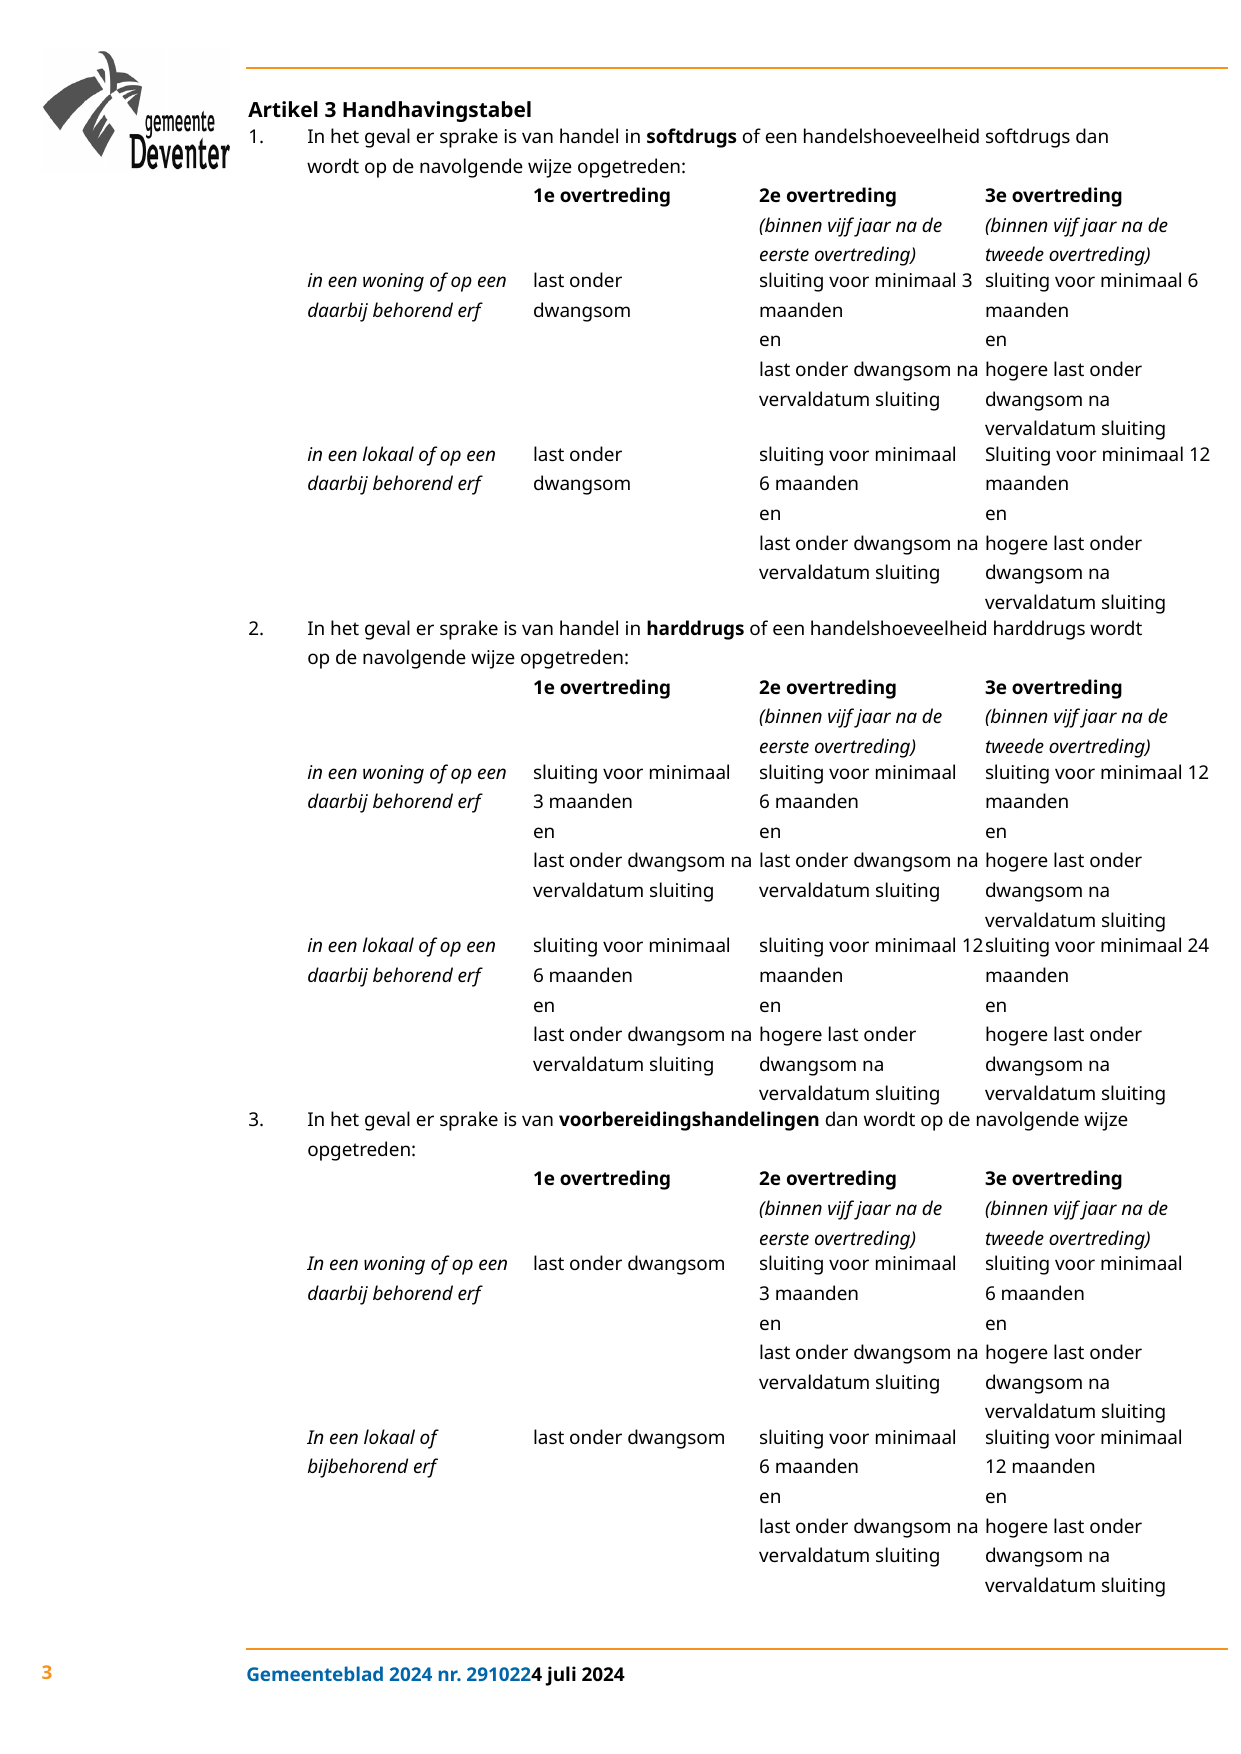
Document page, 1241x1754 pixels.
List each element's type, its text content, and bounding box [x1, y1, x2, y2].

table_header [307, 674, 533, 759]
text Artikel 3 Handhavingstabel [248, 95, 1152, 123]
table_cell last onder dwangsom [533, 1424, 759, 1598]
table_cell sluiting voor minimaal 6 maanden en hogere last onder dwangsom na vervaldatum sluiting [985, 1251, 1211, 1424]
list In het geval er sprake is van handel in softdrugs of een handelshoeveelheid softdrugs dan wordt op de navolgende wijze opgetreden: [248, 123, 1152, 178]
table_header 1e overtreding [533, 183, 759, 267]
table_cell sluiting voor minimaal 3 maanden en last onder dwangsom na vervaldatum sluiting [533, 759, 759, 933]
table_header 3e overtreding (binnen vijf jaar na de tweede overtreding) [985, 674, 1211, 759]
table_cell in een lokaal of op een daarbij behorend erf [307, 933, 533, 1106]
table_cell sluiting voor minimaal 6 maanden en last onder dwangsom na vervaldatum sluiting [759, 759, 985, 933]
table_cell sluiting voor minimaal 12 maanden en hogere last onder dwangsom na vervaldatum sluiting [985, 759, 1211, 933]
table_cell sluiting voor minimaal 6 maanden en last onder dwangsom na vervaldatum sluiting [533, 933, 759, 1106]
table_cell sluiting voor minimaal 12 maanden en hogere last onder dwangsom na vervaldatum sluiting [985, 1424, 1211, 1598]
table_cell In een woning of op een daarbij behorend erf [307, 1251, 533, 1424]
list In het geval er sprake is van handel in harddrugs of een handelshoeveelheid harddrugs wordt op de navolgende wijze opgetreden: [248, 615, 1152, 670]
table_cell last onder dwangsom [533, 441, 759, 615]
table_header 3e overtreding (binnen vijf jaar na de tweede overtreding) [985, 183, 1211, 267]
table_cell sluiting voor minimaal 12 maanden en hogere last onder dwangsom na vervaldatum sluiting [759, 933, 985, 1106]
table_cell last onder dwangsom [533, 1251, 759, 1424]
table_cell In een lokaal of bijbehorend erf [307, 1424, 533, 1598]
table_header 2e overtreding (binnen vijf jaar na de eerste overtreding) [759, 674, 985, 759]
table_cell sluiting voor minimaal 3 maanden en last onder dwangsom na vervaldatum sluiting [759, 1251, 985, 1424]
table_header 1e overtreding [533, 1166, 759, 1251]
table_cell sluiting voor minimaal 6 maanden en last onder dwangsom na vervaldatum sluiting [759, 1424, 985, 1598]
table_cell sluiting voor minimaal 24 maanden en hogere last onder dwangsom na vervaldatum sluiting [985, 933, 1211, 1106]
list In het geval er sprake is van voorbereidingshandelingen dan wordt op de navolgende wijze opgetreden: [248, 1106, 1152, 1162]
table_cell in een woning of op een daarbij behorend erf [307, 268, 533, 441]
picture [41, 47, 231, 172]
table_header [307, 1166, 533, 1251]
table_cell sluiting voor minimaal 6 maanden en hogere last onder dwangsom na vervaldatum sluiting [985, 268, 1211, 441]
table_cell Sluiting voor minimaal 12 maanden en hogere last onder dwangsom na vervaldatum sluiting [985, 441, 1211, 615]
table_header 2e overtreding (binnen vijf jaar na de eerste overtreding) [759, 1166, 985, 1251]
table_cell in een woning of op een daarbij behorend erf [307, 759, 533, 933]
table_header 2e overtreding (binnen vijf jaar na de eerste overtreding) [759, 183, 985, 267]
table_header [307, 183, 533, 267]
table_header 1e overtreding [533, 674, 759, 759]
table_cell sluiting voor minimaal 3 maanden en last onder dwangsom na vervaldatum sluiting [759, 268, 985, 441]
table_header 3e overtreding (binnen vijf jaar na de tweede overtreding) [985, 1166, 1211, 1251]
table_cell in een lokaal of op een daarbij behorend erf [307, 441, 533, 615]
table_cell last onder dwangsom [533, 268, 759, 441]
table_cell sluiting voor minimaal 6 maanden en last onder dwangsom na vervaldatum sluiting [759, 441, 985, 615]
